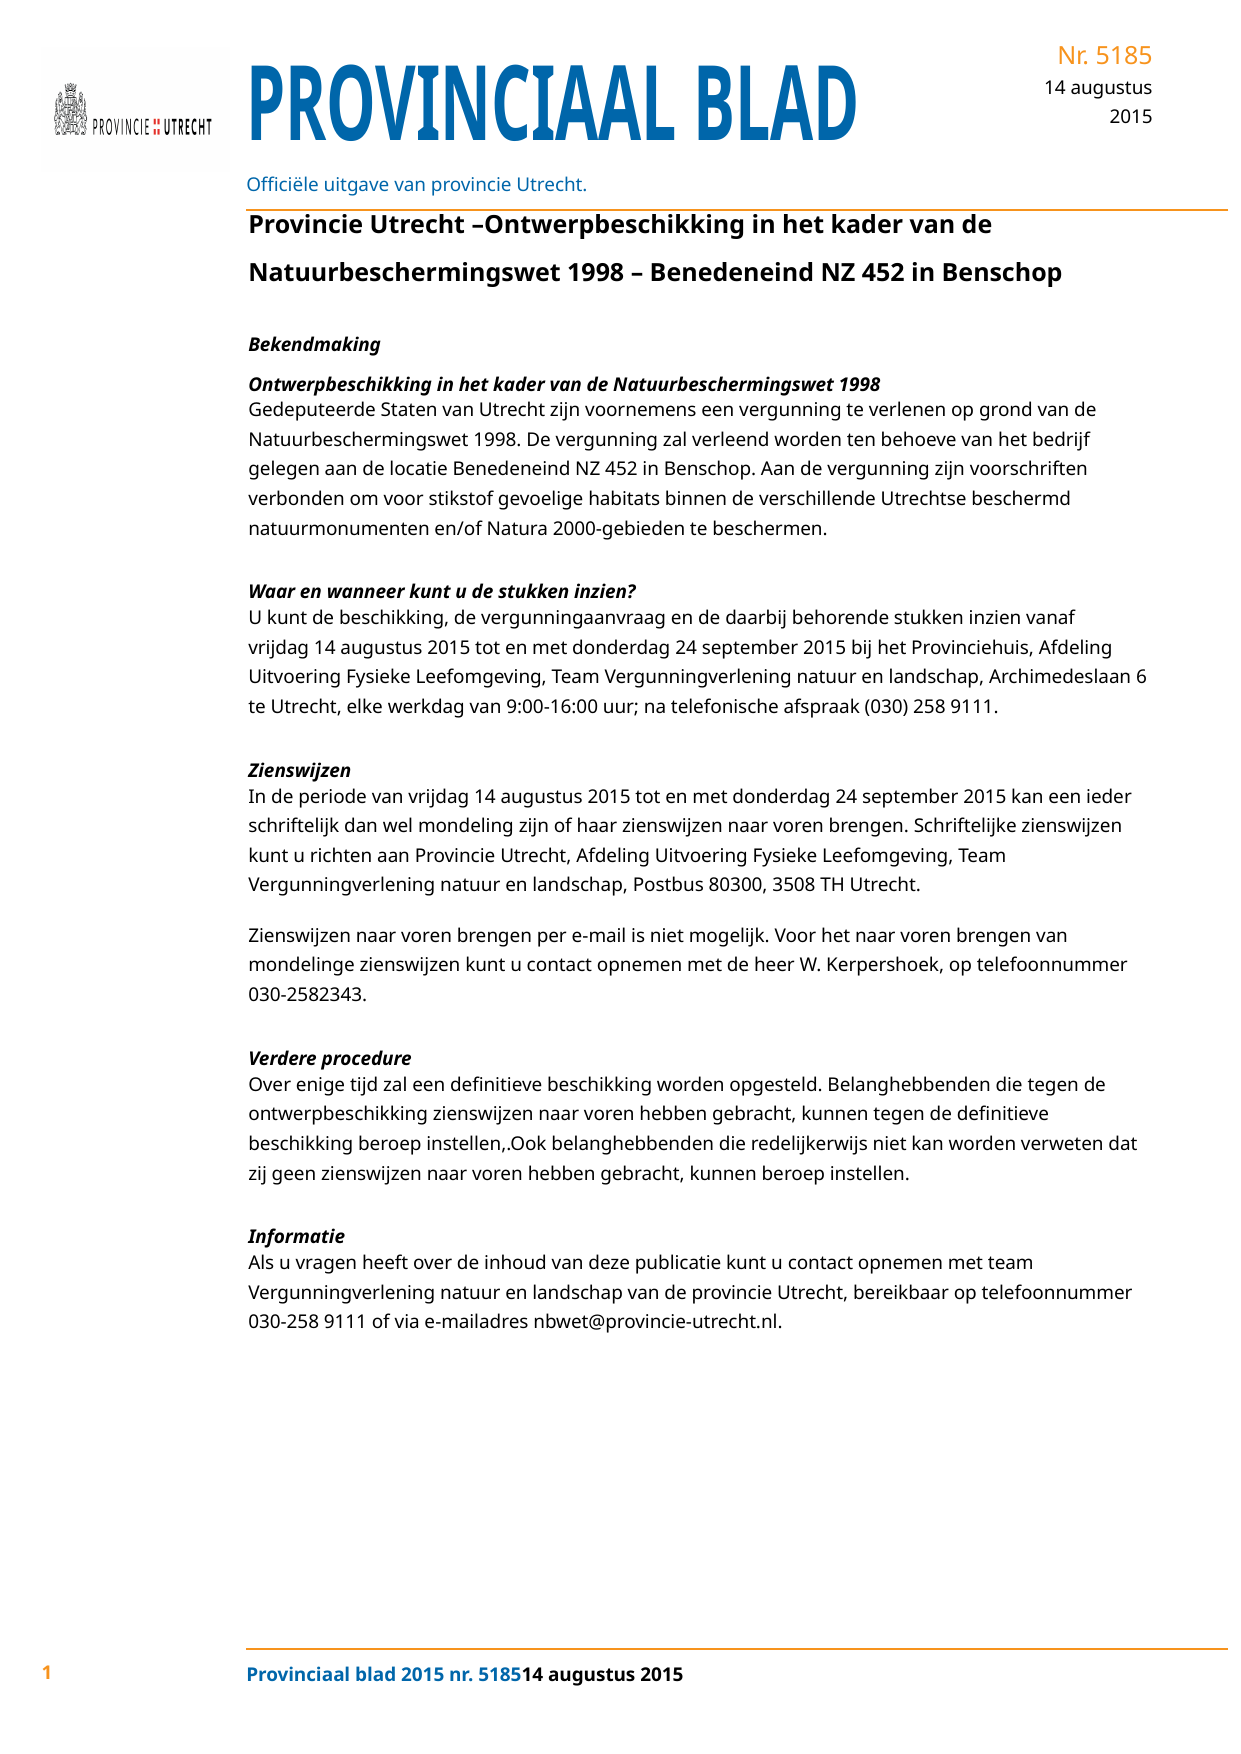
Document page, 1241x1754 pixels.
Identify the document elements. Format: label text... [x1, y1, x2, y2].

text Als u vragen heeft over de inhoud van deze publicatie kunt u contact opnemen met team Vergunningverlening natuur en landschap van de provincie Utrecht, bereikbaar op telefoonnummer 030-258 9111 of via e-mailadres nbwet@provincie-utrecht.nl. [248, 1249, 1152, 1334]
text Gedeputeerde Staten van Utrecht zijn voornemens een vergunning te verlenen op grond van de Natuurbeschermingswet 1998. De vergunning zal verleend worden ten behoeve van het bedrijf gelegen aan de locatie Benedeneind NZ 452 in Benschop. Aan de vergunning zijn voorschriften verbonden om voor stikstof gevoelige habitats binnen de verschillende Utrechtse beschermd natuurmonumenten en/of Natura 2000-gebieden te beschermen. [248, 396, 1152, 541]
text U kunt de beschikking, de vergunningaanvraag en de daarbij behorende stukken inzien vanaf vrijdag 14 augustus 2015 tot en met donderdag 24 september 2015 bij het Provinciehuis, Afdeling Uitvoering Fysieke Leefomgeving, Team Vergunningverlening natuur en landschap, Archimedeslaan 6 te Utrecht, elke werkdag van 9:00-16:00 uur; na telefonische afspraak (030) 258 9111. [248, 604, 1152, 719]
text Provincie Utrecht –Ontwerpbeschikking in het kader van de Natuurbeschermingswet 1998 – Benedeneind NZ 452 in Benschop [248, 211, 1152, 288]
text Zienswijzen naar voren brengen per e-mail is niet mogelijk. Voor het naar voren brengen van mondelinge zienswijzen kunt u contact opnemen met de heer W. Kerpershoek, op telefoonnummer 030-2582343. [248, 922, 1152, 1007]
text Bekendmaking [248, 331, 1152, 357]
text In de periode van vrijdag 14 augustus 2015 tot en met donderdag 24 september 2015 kan een ieder schriftelijk dan wel mondeling zijn of haar zienswijzen naar voren brengen. Schriftelijke zienswijzen kunt u richten aan Provincie Utrecht, Afdeling Uitvoering Fysieke Leefomgeving, Team Vergunningverlening natuur en landschap, Postbus 80300, 3508 TH Utrecht. [248, 783, 1152, 897]
text Over enige tijd zal een definitieve beschikking worden opgesteld. Belanghebbenden die tegen de ontwerpbeschikking zienswijzen naar voren hebben gebracht, kunnen tegen de definitieve beschikking beroep instellen,.Ook belanghebbenden die redelijkerwijs niet kan worden verweten dat zij geen zienswijzen naar voren hebben gebracht, kunnen beroep instellen. [248, 1071, 1152, 1185]
text Verdere procedure [248, 1045, 1152, 1071]
text Zienswijzen [248, 757, 1152, 783]
text Waar en wanneer kunt u de stukken inzien? [248, 579, 1152, 604]
text Informatie [248, 1224, 1152, 1249]
picture [41, 47, 231, 172]
text Ontwerpbeschikking in het kader van de Natuurbeschermingswet 1998 [248, 371, 1152, 396]
